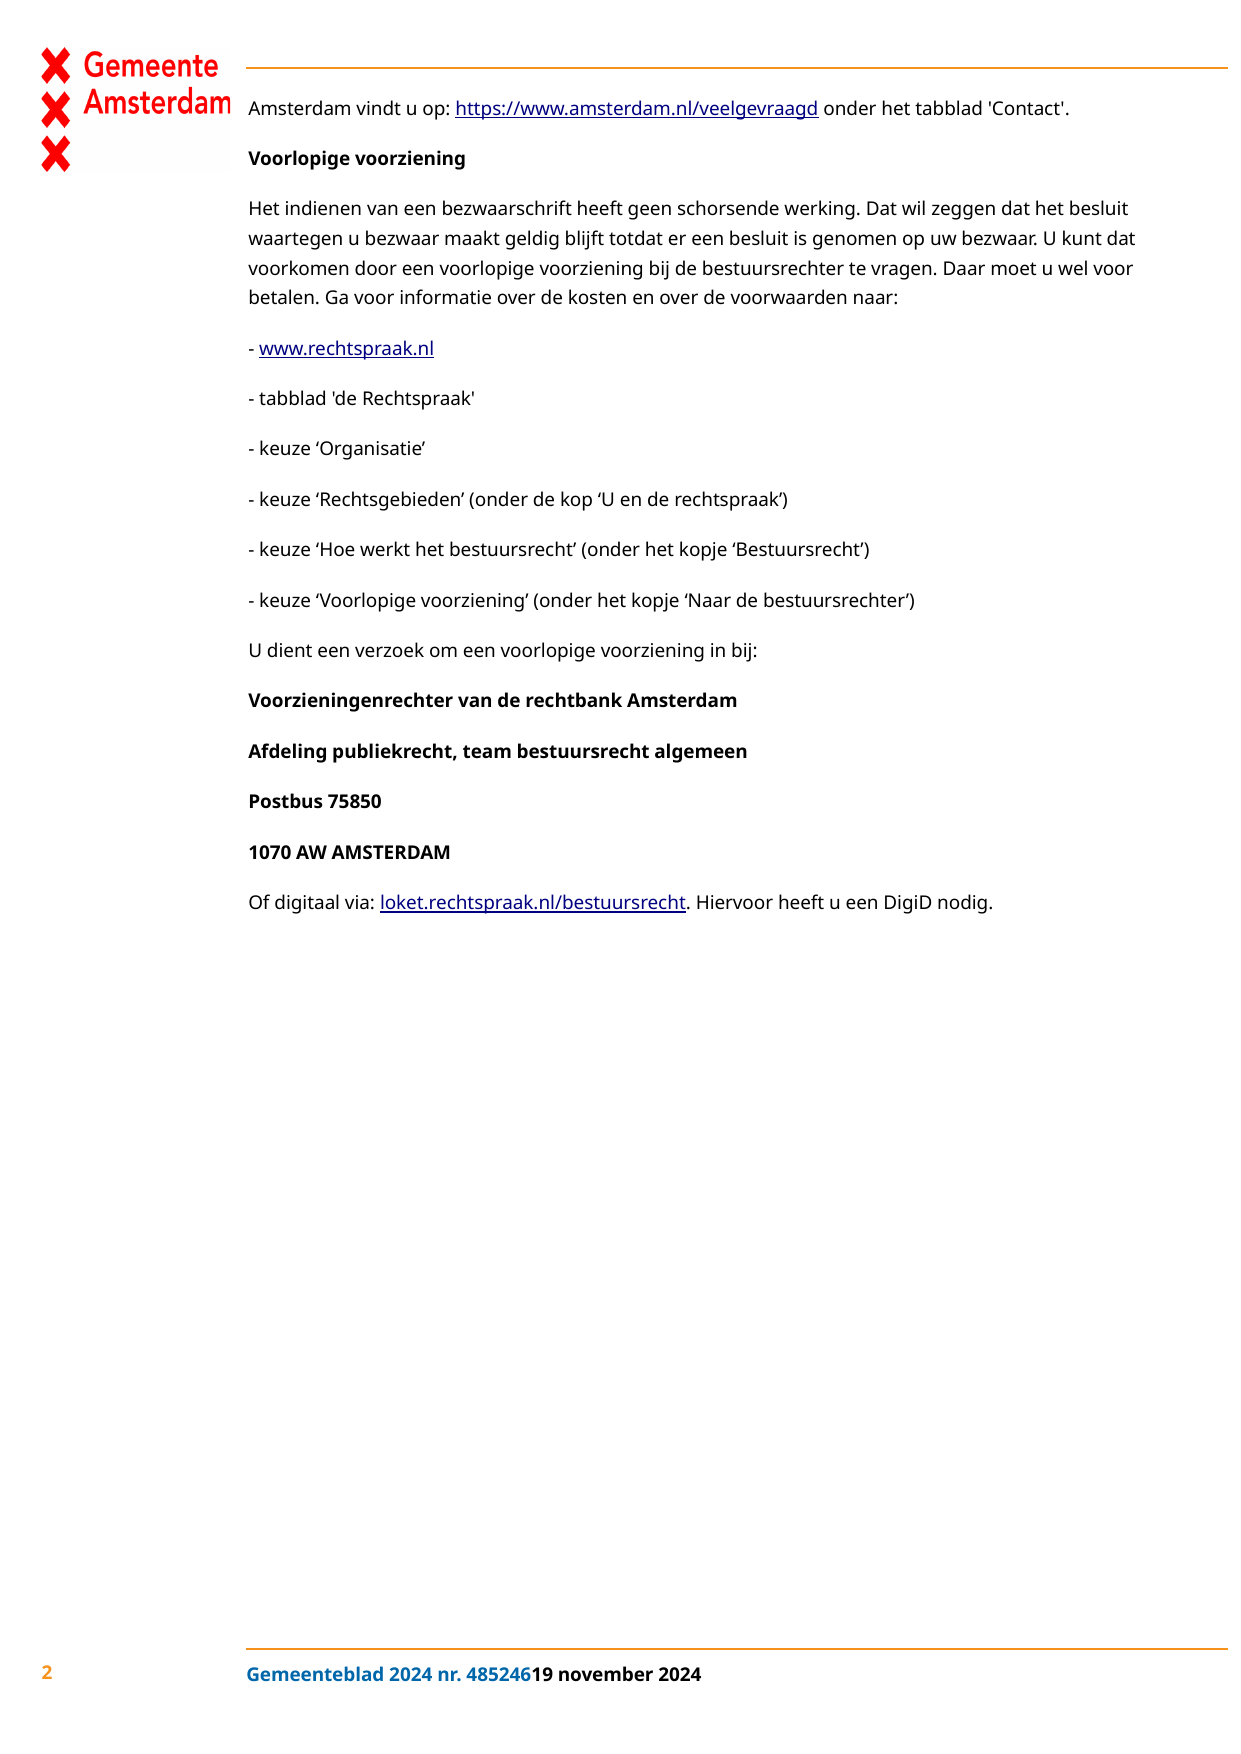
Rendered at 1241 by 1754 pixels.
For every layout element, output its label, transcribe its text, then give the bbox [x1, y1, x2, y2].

text - tabblad 'de Rechtspraak' [248, 385, 1152, 411]
text Postbus 75850 [248, 788, 1152, 814]
text Afdeling publiekrecht, team bestuursrecht algemeen [248, 738, 1152, 764]
text Voorzieningenrechter van de rechtbank Amsterdam [248, 688, 1152, 713]
text Of digitaal via: loket.rechtspraak.nl/bestuursrecht. Hiervoor heeft u een DigiD nodig. [248, 889, 1152, 915]
picture [41, 47, 231, 172]
text - keuze ‘Organisatie’ [248, 436, 1152, 461]
text Het indienen van een bezwaarschrift heeft geen schorsende werking. Dat wil zeggen dat het besluit waartegen u bezwaar maakt geldig blijft totdat er een besluit is genomen op uw bezwaar. U kunt dat voorkomen door een voorlopige voorziening bij de bestuursrechter te vragen. Daar moet u wel voor betalen. Ga voor informatie over de kosten en over de voorwaarden naar: [248, 196, 1152, 310]
text - keuze ‘Rechtsgebieden’ (onder de kop ‘U en de rechtspraak’) [248, 486, 1152, 512]
text - keuze ‘Voorlopige voorziening’ (onder het kopje ‘Naar de bestuursrechter’) [248, 587, 1152, 613]
text 1070 AW AMSTERDAM [248, 839, 1152, 865]
text - keuze ‘Hoe werkt het bestuursrecht’ (onder het kopje ‘Bestuursrecht’) [248, 536, 1152, 562]
text U dient een verzoek om een voorlopige voorziening in bij: [248, 637, 1152, 663]
text - www.rechtspraak.nl [248, 335, 1152, 361]
text Amsterdam vindt u op: https://www.amsterdam.nl/veelgevraagd onder het tabblad 'Contact'. [248, 95, 1152, 121]
text Voorlopige voorziening [248, 145, 1152, 171]
